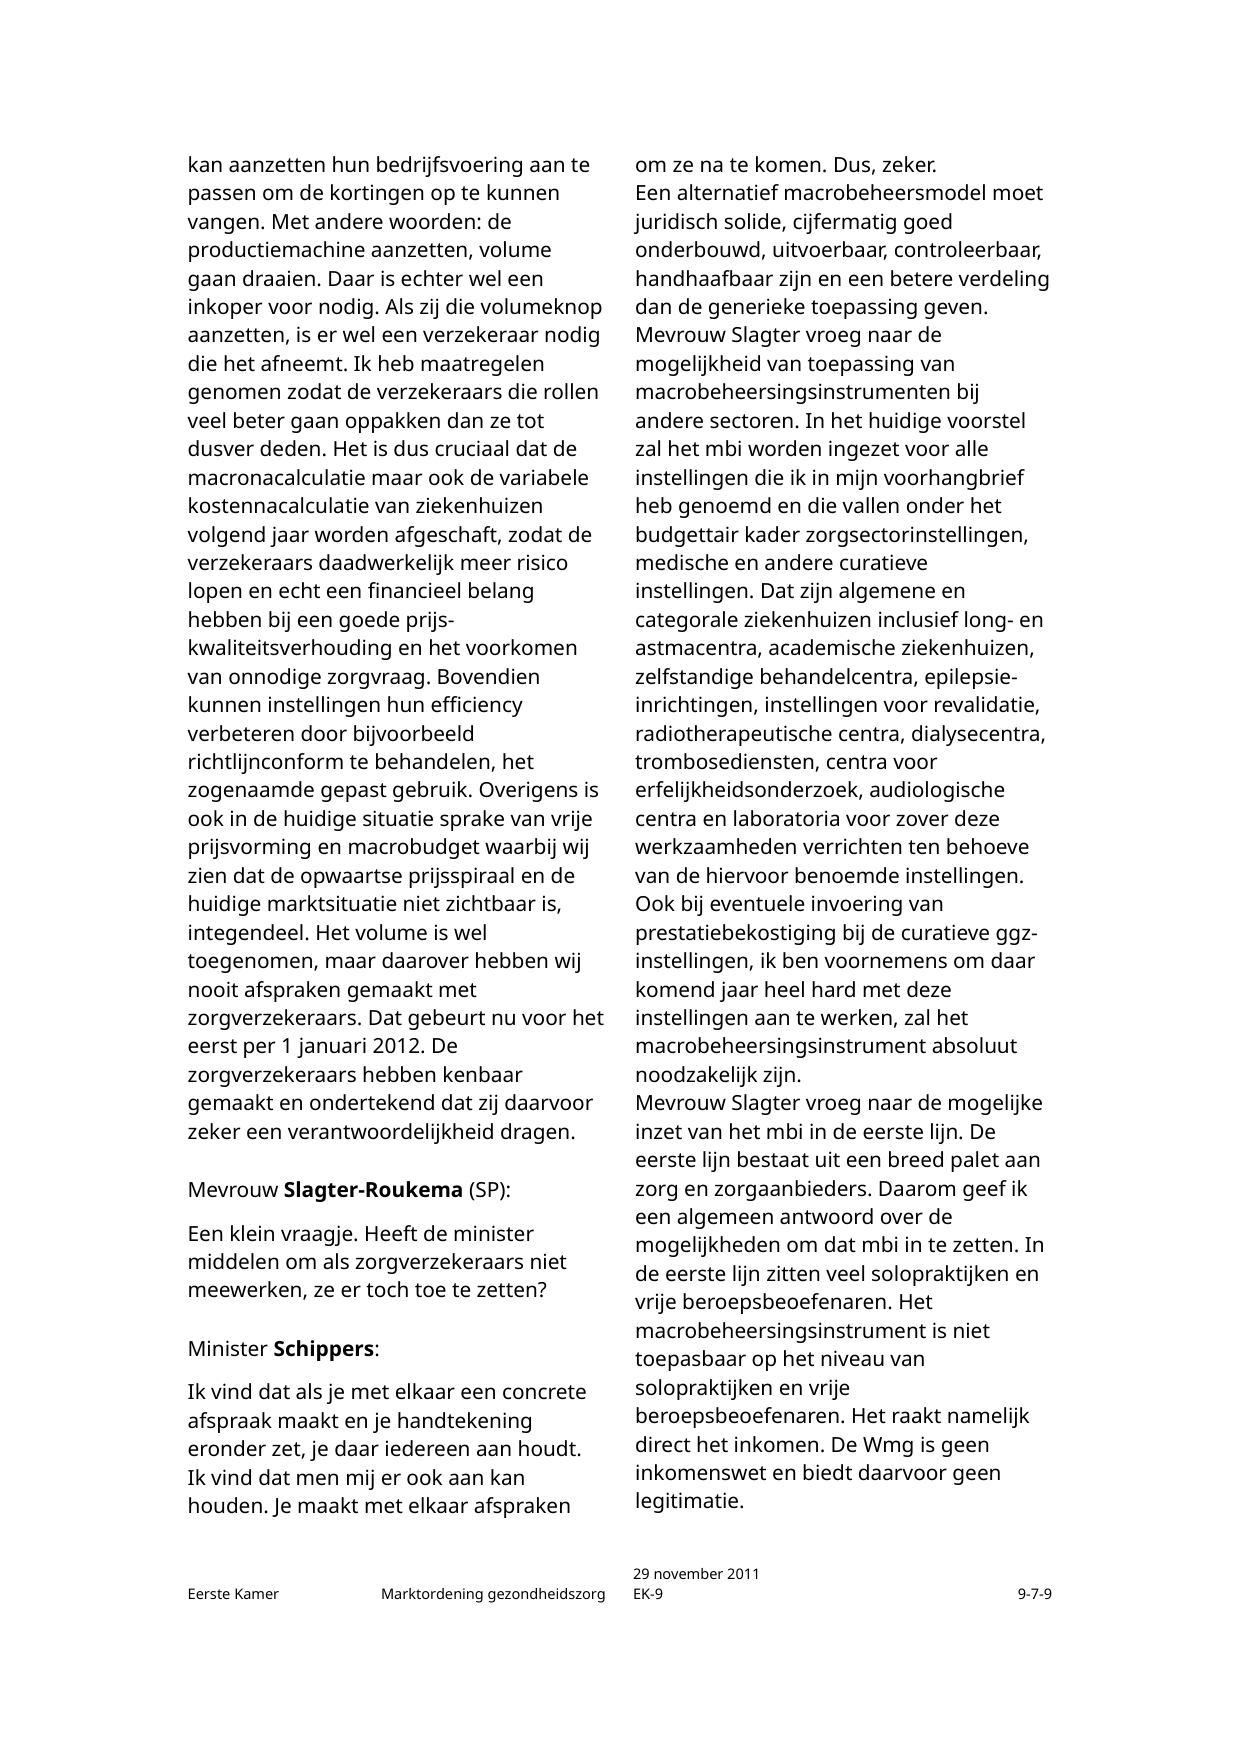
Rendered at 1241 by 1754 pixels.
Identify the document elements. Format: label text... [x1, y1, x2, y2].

text Mevrouw Slagter vroeg naar de mogelijke inzet van het mbi in de eerste lijn. De eerste lijn bestaat uit een breed palet aan zorg en zorgaanbieders. Daarom geef ik een algemeen antwoord over de mogelijkheden om dat mbi in te zetten. In de eerste lijn zitten veel solopraktijken en vrije beroepsbeoefenaren. Het macrobeheersingsinstrument is niet toepasbaar op het niveau van solopraktijken en vrije beroepsbeoefenaren. Het raakt namelijk direct het inkomen. De Wmg is geen inkomenswet en biedt daarvoor geen legitimatie. [635, 1088, 1053, 1515]
text Mevrouw Slagter-Roukema (SP): [187, 1175, 605, 1204]
text Ik vind dat als je met elkaar een concrete afspraak maakt en je handtekening eronder zet, je daar iedereen aan houdt. Ik vind dat men mij er ook aan kan houden. Je maakt met elkaar afspraken [187, 1377, 605, 1520]
text Minister Schippers: [187, 1334, 605, 1362]
text kan aanzetten hun bedrijfsvoering aan te passen om de kortingen op te kunnen vangen. Met andere woorden: de productiemachine aanzetten, volume gaan draaien. Daar is echter wel een inkoper voor nodig. Als zij die volumeknop aanzetten, is er wel een verzekeraar nodig die het afneemt. Ik heb maatregelen genomen zodat de verzekeraars die rollen veel beter gaan oppakken dan ze tot dusver deden. Het is dus cruciaal dat de macronacalculatie maar ook de variabele kostennacalculatie van ziekenhuizen volgend jaar worden afgeschaft, zodat de verzekeraars daadwerkelijk meer risico lopen en echt een financieel belang hebben bij een goede prijs-kwaliteitsverhouding en het voorkomen van onnodige zorgvraag. Bovendien kunnen instellingen hun efficiency verbeteren door bijvoorbeeld richtlijnconform te behandelen, het zogenaamde gepast gebruik. Overigens is ook in de huidige situatie sprake van vrije prijsvorming en macrobudget waarbij wij zien dat de opwaartse prijsspiraal en de huidige marktsituatie niet zichtbaar is, integendeel. Het volume is wel toegenomen, maar daarover hebben wij nooit afspraken gemaakt met zorgverzekeraars. Dat gebeurt nu voor het eerst per 1 januari 2012. De zorgverzekeraars hebben kenbaar gemaakt en ondertekend dat zij daarvoor zeker een verantwoordelijkheid dragen. [187, 150, 605, 1145]
text om ze na te komen. Dus, zeker. [635, 150, 1053, 178]
text Een klein vraagje. Heeft de minister middelen om als zorgverzekeraars niet meewerken, ze er toch toe te zetten? [187, 1219, 605, 1304]
text Mevrouw Slagter vroeg naar de mogelijkheid van toepassing van macrobeheersingsinstrumenten bij andere sectoren. In het huidige voorstel zal het mbi worden ingezet voor alle instellingen die ik in mijn voorhangbrief heb genoemd en die vallen onder het budgettair kader zorgsectorinstellingen, medische en andere curatieve instellingen. Dat zijn algemene en categorale ziekenhuizen inclusief long- en astmacentra, academische ziekenhuizen, zelfstandige behandelcentra, epilepsie-inrichtingen, instellingen voor revalidatie, radiotherapeutische centra, dialysecentra, trombosediensten, centra voor erfelijkheidsonderzoek, audiologische centra en laboratoria voor zover deze werkzaamheden verrichten ten behoeve van de hiervoor benoemde instellingen. Ook bij eventuele invoering van prestatiebekostiging bij de curatieve ggz-instellingen, ik ben voornemens om daar komend jaar heel hard met deze instellingen aan te werken, zal het macrobeheersingsinstrument absoluut noodzakelijk zijn. [635, 321, 1053, 1088]
text Een alternatief macrobeheersmodel moet juridisch solide, cijfermatig goed onderbouwd, uitvoerbaar, controleerbaar, handhaafbaar zijn en een betere verdeling dan de generieke toepassing geven. [635, 178, 1053, 321]
